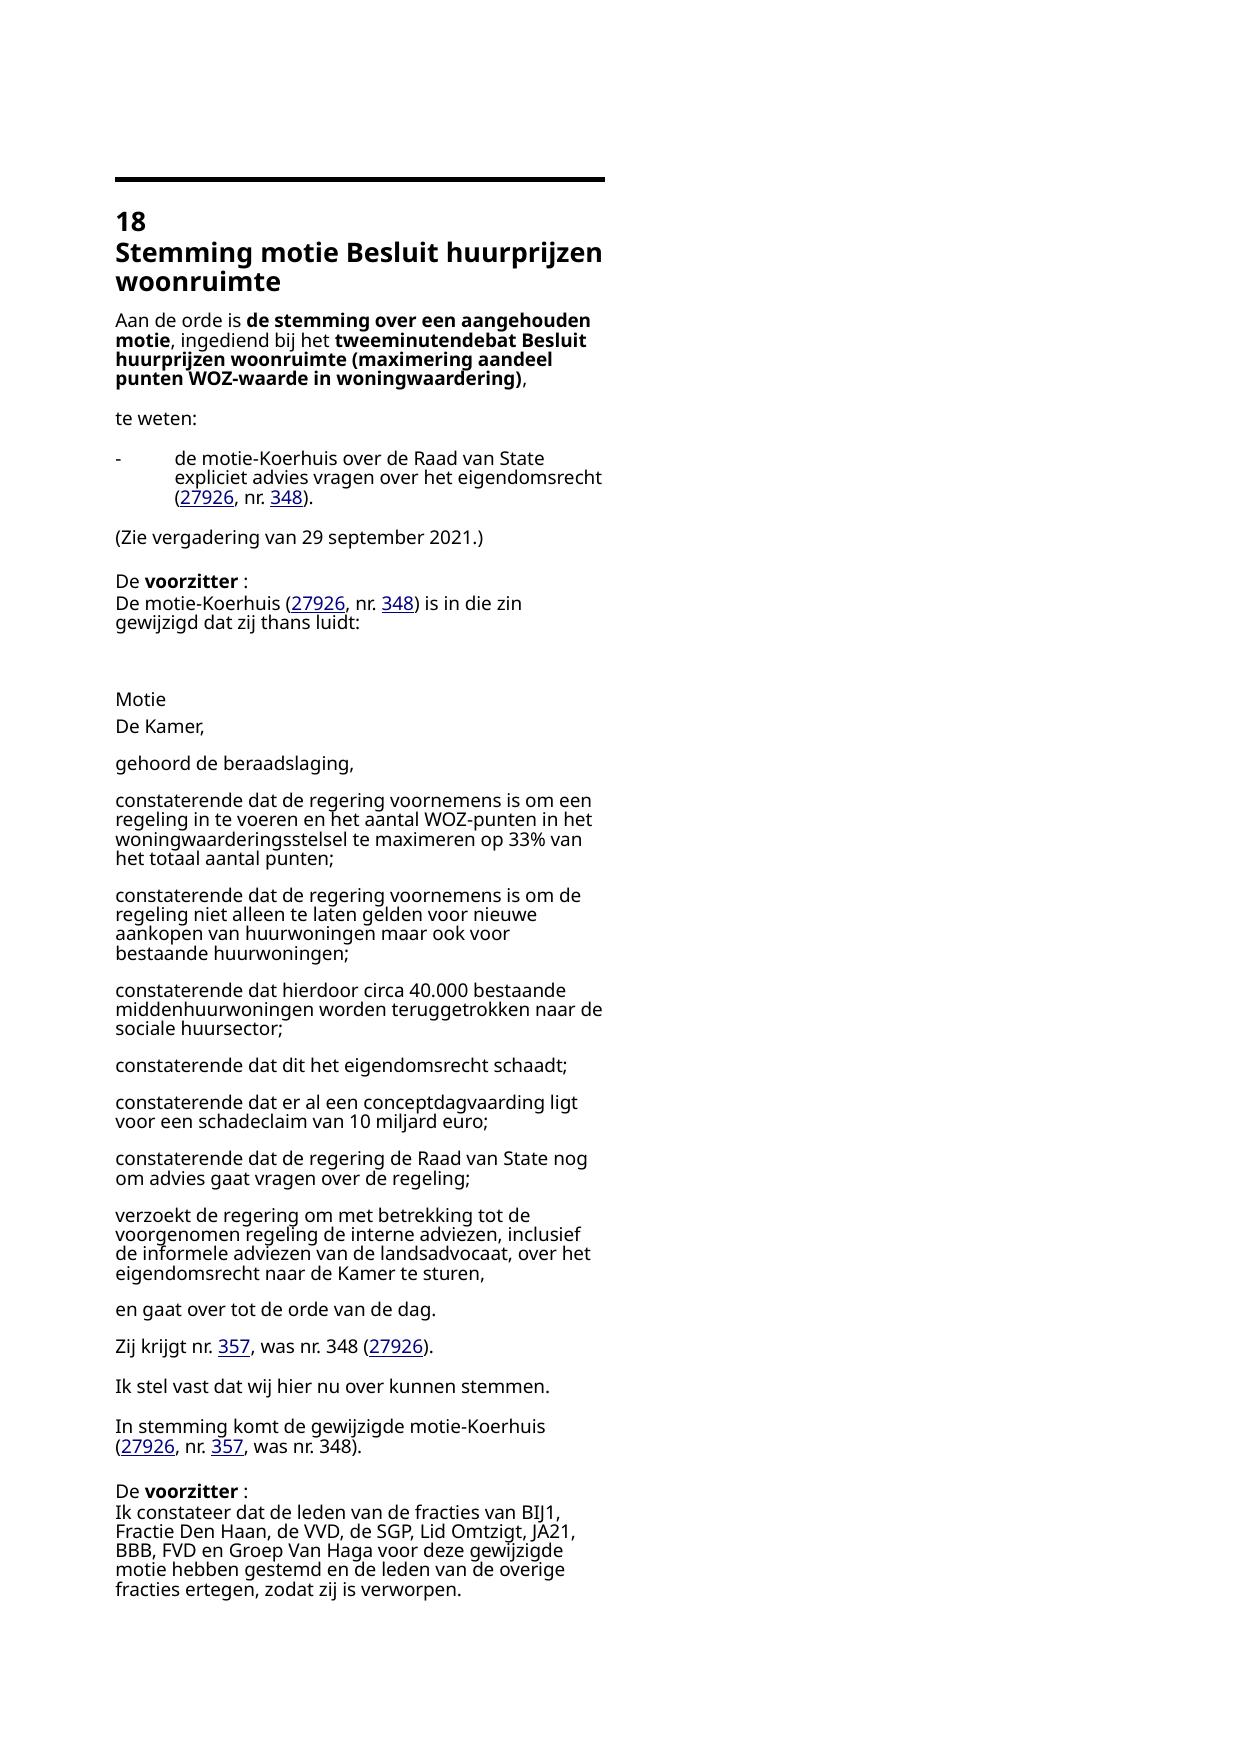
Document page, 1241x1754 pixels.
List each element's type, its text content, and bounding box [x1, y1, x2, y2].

text Ik constateer dat de leden van de fracties van BIJ1, Fractie Den Haan, de VVD, de SGP, Lid Omtzigt, JA21, BBB, FVD en Groep Van Haga voor deze gewijzigde motie hebben gestemd en de leden van de overige fracties ertegen, zodat zij is verworpen. [115, 1504, 605, 1600]
text constaterende dat de regering voornemens is om de regeling niet alleen te laten gelden voor nieuwe aankopen van huurwoningen maar ook voor bestaande huurwoningen; [115, 887, 605, 964]
text gehoord de beraadslaging, [115, 755, 605, 774]
text verzoekt de regering om met betrekking tot de voorgenomen regeling de interne adviezen, inclusief de informele adviezen van de landsadvocaat, over het eigendomsrecht naar de Kamer te sturen, [115, 1207, 605, 1284]
text constaterende dat dit het eigendomsrecht schaadt; [115, 1057, 605, 1076]
list de motie-Koerhuis over de Raad van State expliciet advies vragen over het eigendomsrecht (27926, nr. 348). [115, 450, 605, 508]
text De Kamer, [115, 718, 605, 737]
text constaterende dat hierdoor circa 40.000 bestaande middenhuurwoningen worden teruggetrokken naar de sociale huursector; [115, 982, 605, 1039]
text constaterende dat er al een conceptdagvaarding ligt voor een schadeclaim van 10 miljard euro; [115, 1094, 605, 1133]
text en gaat over tot de orde van de dag. [115, 1301, 605, 1321]
text Motie [115, 686, 605, 712]
text Aan de orde is de stemming over een aangehouden motie, ingediend bij het tweeminutendebat Besluit huurprijzen woonruimte (maximering aandeel punten WOZ-waarde in woningwaardering), [115, 312, 605, 389]
text In stemming komt de gewijzigde motie-Koerhuis (27926, nr. 357, was nr. 348). [115, 1418, 605, 1457]
text (Zie vergadering van 29 september 2021.) [115, 529, 605, 548]
text De voorzitter : [115, 1478, 605, 1504]
text Ik stel vast dat wij hier nu over kunnen stemmen. [115, 1378, 605, 1398]
text Zij krijgt nr. 357, was nr. 348 (27926). [115, 1338, 605, 1358]
text constaterende dat de regering voornemens is om een regeling in te voeren en het aantal WOZ-punten in het woningwaarderingsstelsel te maximeren op 33% van het totaal aantal punten; [115, 792, 605, 869]
text Stemming motie Besluit huurprijzen woonruimte [115, 239, 605, 312]
text te weten: [115, 410, 605, 429]
text constaterende dat de regering de Raad van State nog om advies gaat vragen over de regeling; [115, 1150, 605, 1189]
text De motie-Koerhuis (27926, nr. 348) is in die zin gewijzigd dat zij thans luidt: [115, 594, 605, 633]
text De voorzitter : [115, 569, 605, 594]
text 18 [115, 203, 605, 239]
